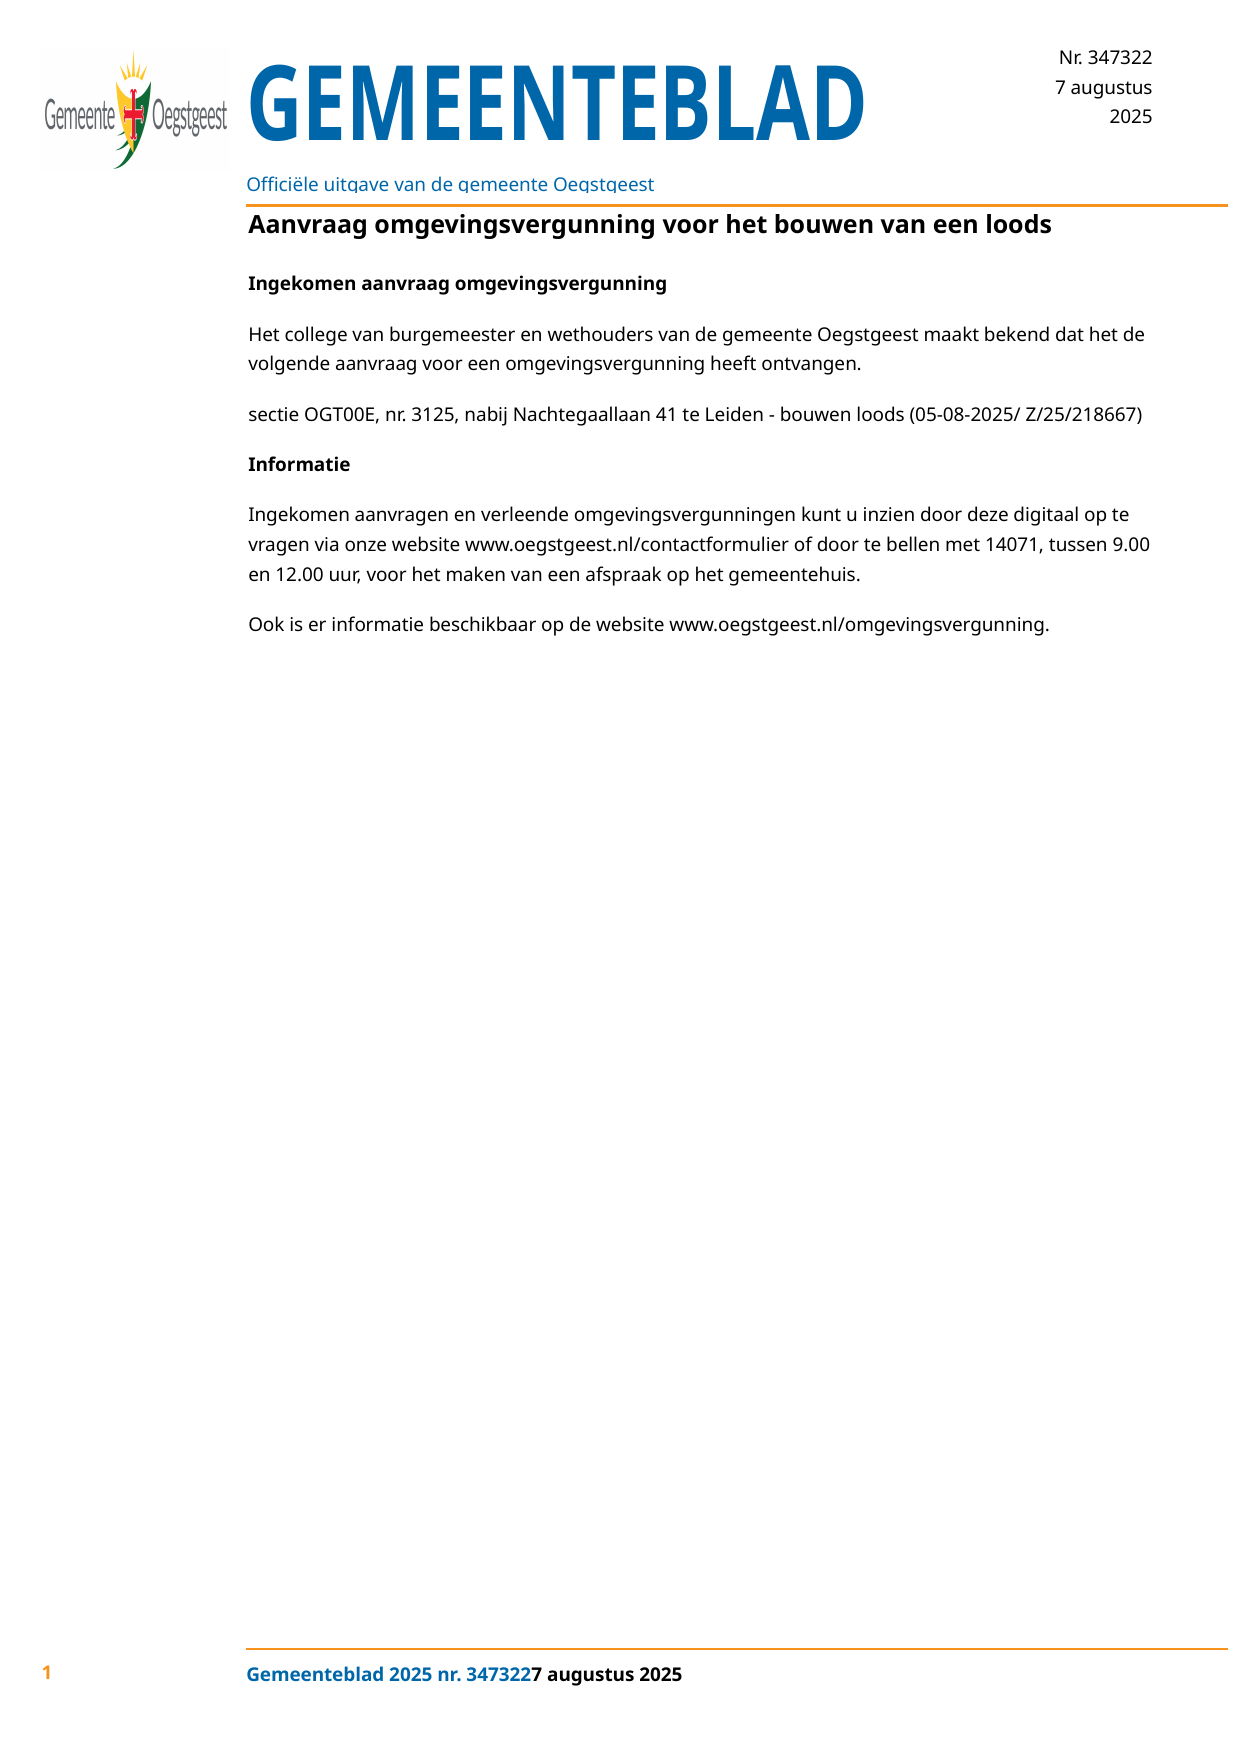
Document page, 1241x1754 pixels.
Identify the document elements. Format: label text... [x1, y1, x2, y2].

text Het college van burgemeester en wethouders van de gemeente Oegstgeest maakt bekend dat het de volgende aanvraag voor een omgevingsvergunning heeft ontvangen. [248, 321, 1152, 376]
text Ook is er informatie beschikbaar op de website www.oegstgeest.nl/omgevingsvergunning. [248, 611, 1152, 637]
text Aanvraag omgevingsvergunning voor het bouwen van een loods [248, 207, 1152, 241]
picture [41, 47, 231, 172]
text Ingekomen aanvraag omgevingsvergunning [248, 270, 1152, 296]
text sectie OGT00E, nr. 3125, nabij Nachtegaallaan 41 te Leiden - bouwen loods (05-08-2025/ Z/25/218667) [248, 401, 1152, 426]
text Informatie [248, 451, 1152, 477]
text Ingekomen aanvragen en verleende omgevingsvergunningen kunt u inzien door deze digitaal op te vragen via onze website www.oegstgeest.nl/contactformulier of door te bellen met 14071, tussen 9.00 en 12.00 uur, voor het maken van een afspraak op het gemeentehuis. [248, 502, 1152, 586]
